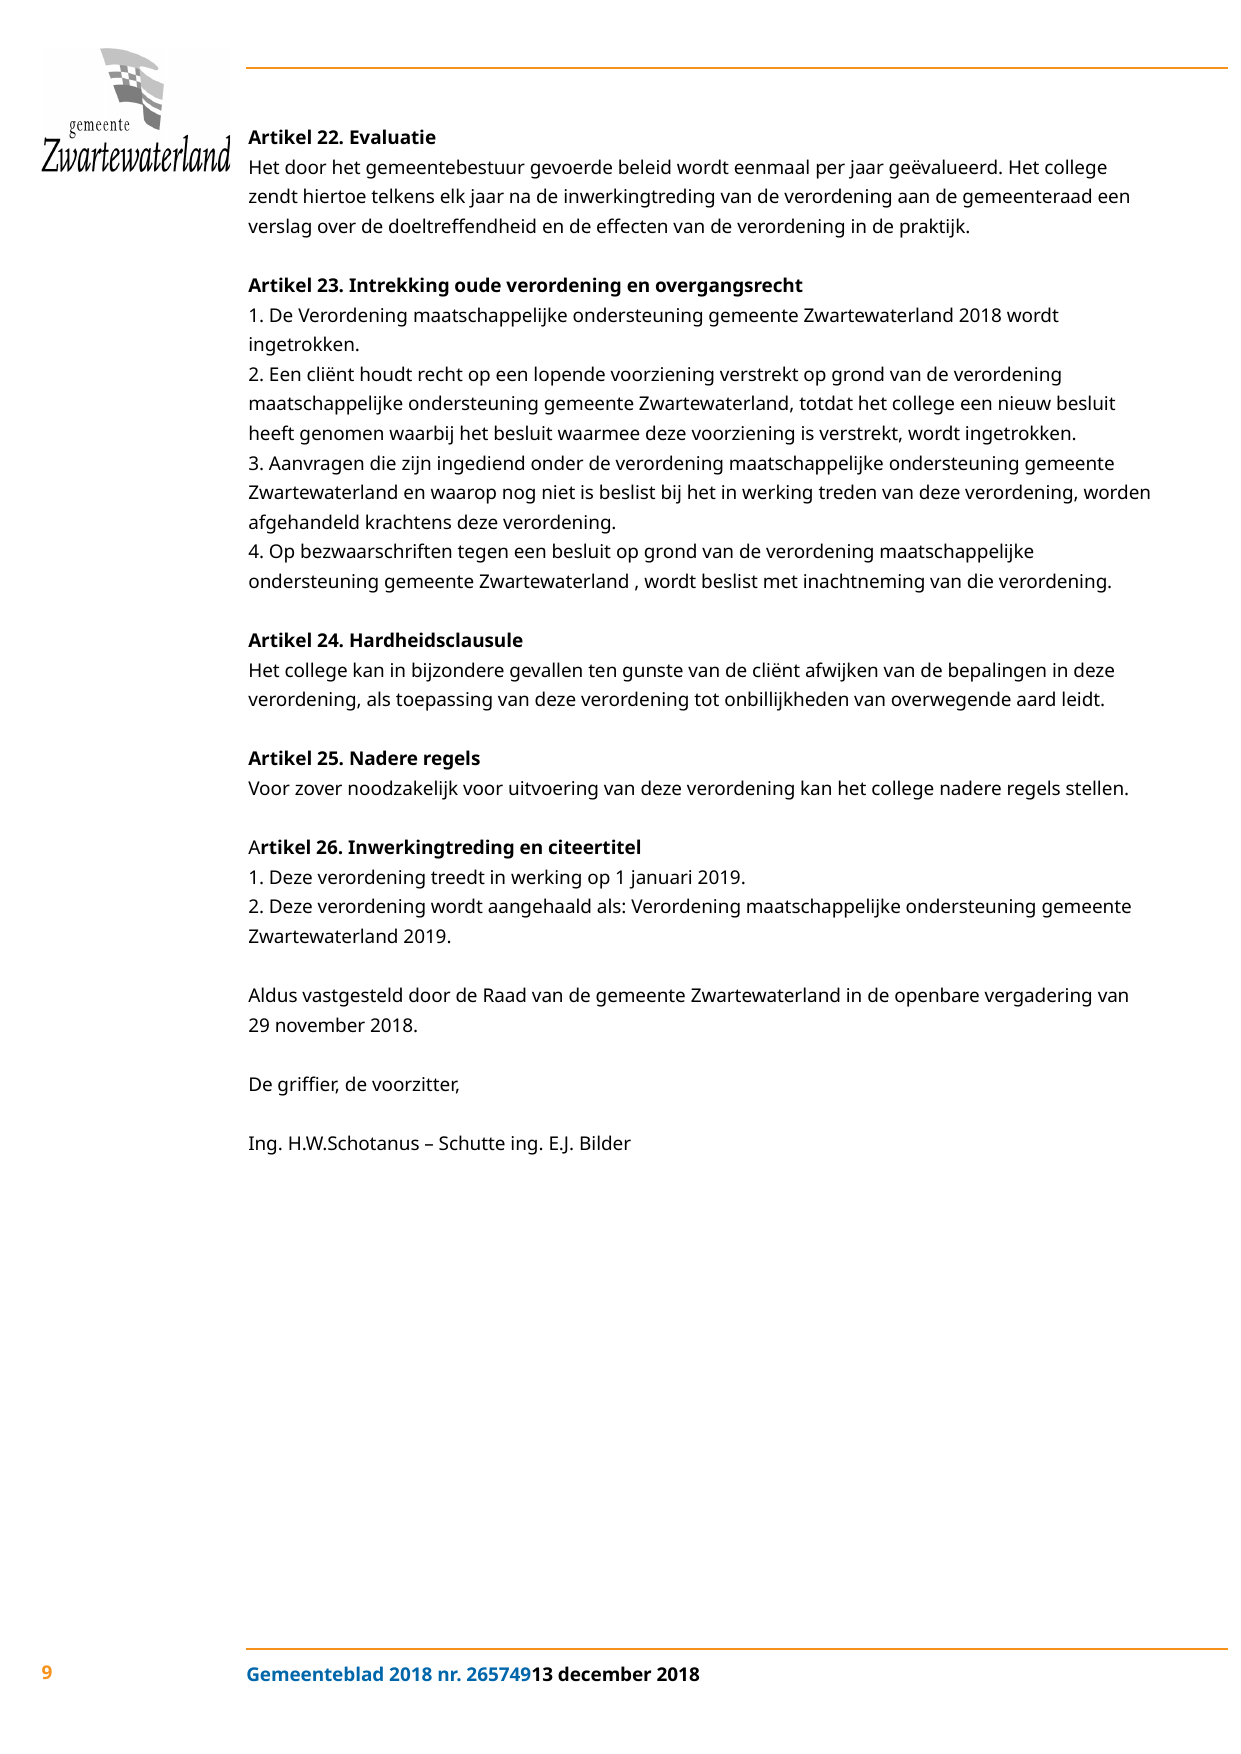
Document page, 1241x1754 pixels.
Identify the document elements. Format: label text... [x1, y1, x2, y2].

text Artikel 25. Nadere regels [248, 746, 1152, 771]
text 3. Aanvragen die zijn ingediend onder de verordening maatschappelijke ondersteuning gemeente Zwartewaterland en waarop nog niet is beslist bij het in werking treden van deze verordening, worden afgehandeld krachtens deze verordening. [248, 450, 1152, 535]
text Het door het gemeentebestuur gevoerde beleid wordt eenmaal per jaar geëvalueerd. Het college zendt hiertoe telkens elk jaar na de inwerkingtreding van de verordening aan de gemeenteraad een verslag over de doeltreffendheid en de effecten van de verordening in de praktijk. [248, 154, 1152, 239]
text Artikel 26. Inwerkingtreding en citeertitel [248, 834, 1152, 860]
text Artikel 23. Intrekking oude verordening en overgangsrecht [248, 272, 1152, 298]
text 2. Deze verordening wordt aangehaald als: Verordening maatschappelijke ondersteuning gemeente Zwartewaterland 2019. [248, 893, 1152, 949]
text 2. Een cliënt houdt recht op een lopende voorziening verstrekt op grond van de verordening maatschappelijke ondersteuning gemeente Zwartewaterland, totdat het college een nieuw besluit heeft genomen waarbij het besluit waarmee deze voorziening is verstrekt, wordt ingetrokken. [248, 361, 1152, 446]
text Aldus vastgesteld door de Raad van de gemeente Zwartewaterland in de openbare vergadering van 29 november 2018. [248, 982, 1152, 1038]
text 1. De Verordening maatschappelijke ondersteuning gemeente Zwartewaterland 2018 wordt ingetrokken. [248, 302, 1152, 357]
picture [41, 47, 231, 172]
text Het college kan in bijzondere gevallen ten gunste van de cliënt afwijken van de bepalingen in deze verordening, als toepassing van deze verordening tot onbillijkheden van overwegende aard leidt. [248, 657, 1152, 712]
text 1. Deze verordening treedt in werking op 1 januari 2019. [248, 864, 1152, 890]
text Voor zover noodzakelijk voor uitvoering van deze verordening kan het college nadere regels stellen. [248, 775, 1152, 801]
text Ing. H.W.Schotanus – Schutte ing. E.J. Bilder [248, 1130, 1152, 1156]
text De griffier, de voorzitter, [248, 1071, 1152, 1097]
text Artikel 24. Hardheidsclausule [248, 627, 1152, 653]
text 4. Op bezwaarschriften tegen een besluit op grond van de verordening maatschappelijke ondersteuning gemeente Zwartewaterland , wordt beslist met inachtneming van die verordening. [248, 538, 1152, 594]
text Artikel 22. Evaluatie [248, 124, 1152, 150]
